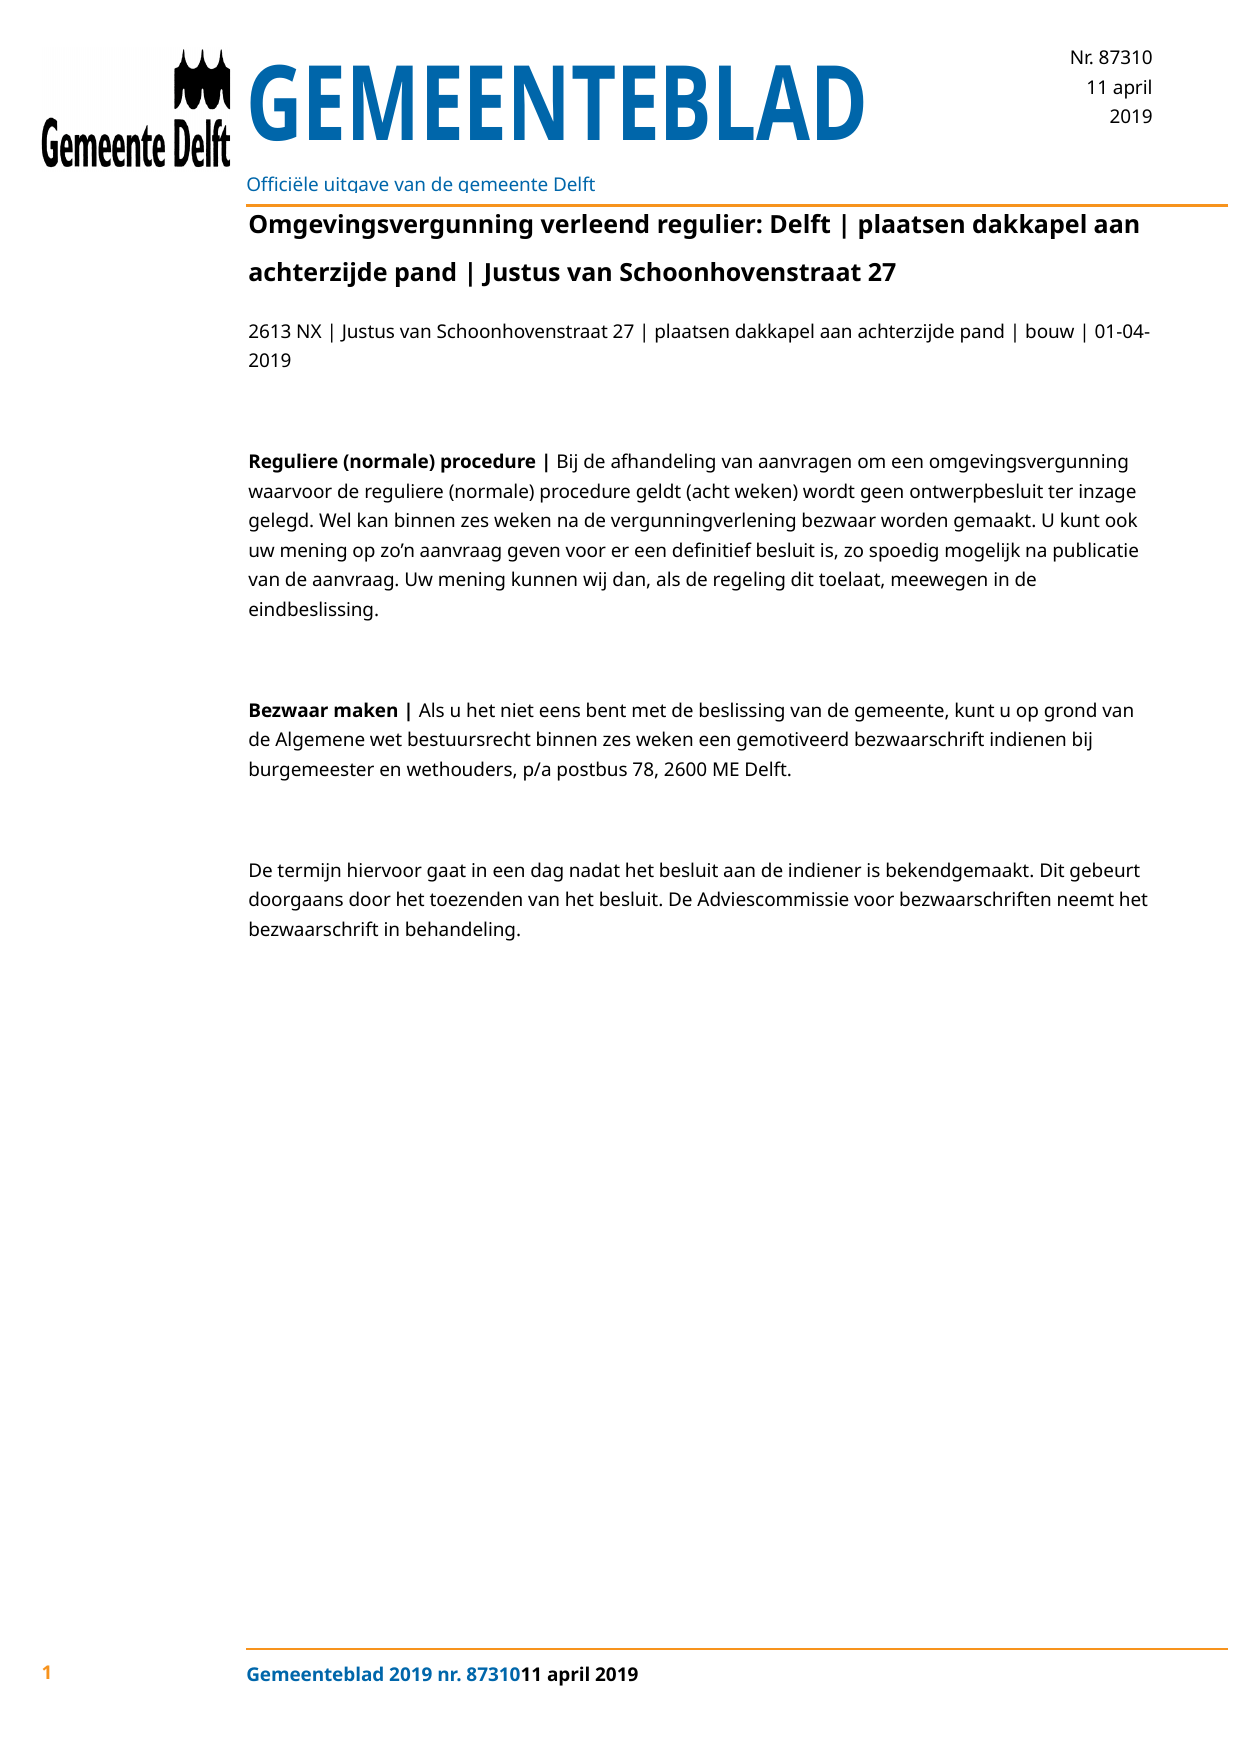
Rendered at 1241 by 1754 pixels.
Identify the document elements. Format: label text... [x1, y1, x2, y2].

text De termijn hiervoor gaat in een dag nadat het besluit aan de indiener is bekendgemaakt. Dit gebeurt doorgaans door het toezenden van het besluit. De Adviescommissie voor bezwaarschriften neemt het bezwaarschrift in behandeling. [248, 857, 1152, 942]
text Bezwaar maken | Als u het niet eens bent met de beslissing van de gemeente, kunt u op grond van de Algemene wet bestuursrecht binnen zes weken een gemotiveerd bezwaarschrift indienen bij burgemeester en wethouders, p/a postbus 78, 2600 ME Delft. [248, 697, 1152, 782]
text 2613 NX | Justus van Schoonhovenstraat 27 | plaatsen dakkapel aan achterzijde pand | bouw | 01-04-2019 [248, 318, 1152, 373]
picture [41, 47, 231, 172]
text Reguliere (normale) procedure | Bij de afhandeling van aanvragen om een omgevingsvergunning waarvoor de reguliere (normale) procedure geldt (acht weken) wordt geen ontwerpbesluit ter inzage gelegd. Wel kan binnen zes weken na de vergunningverlening bezwaar worden gemaakt. U kunt ook uw mening op zo’n aanvraag geven voor er een definitief besluit is, zo spoedig mogelijk na publicatie van de aanvraag. Uw mening kunnen wij dan, als de regeling dit toelaat, meewegen in de eindbeslissing. [248, 448, 1152, 622]
text Omgevingsvergunning verleend regulier: Delft | plaatsen dakkapel aan achterzijde pand | Justus van Schoonhovenstraat 27 [248, 207, 1152, 288]
